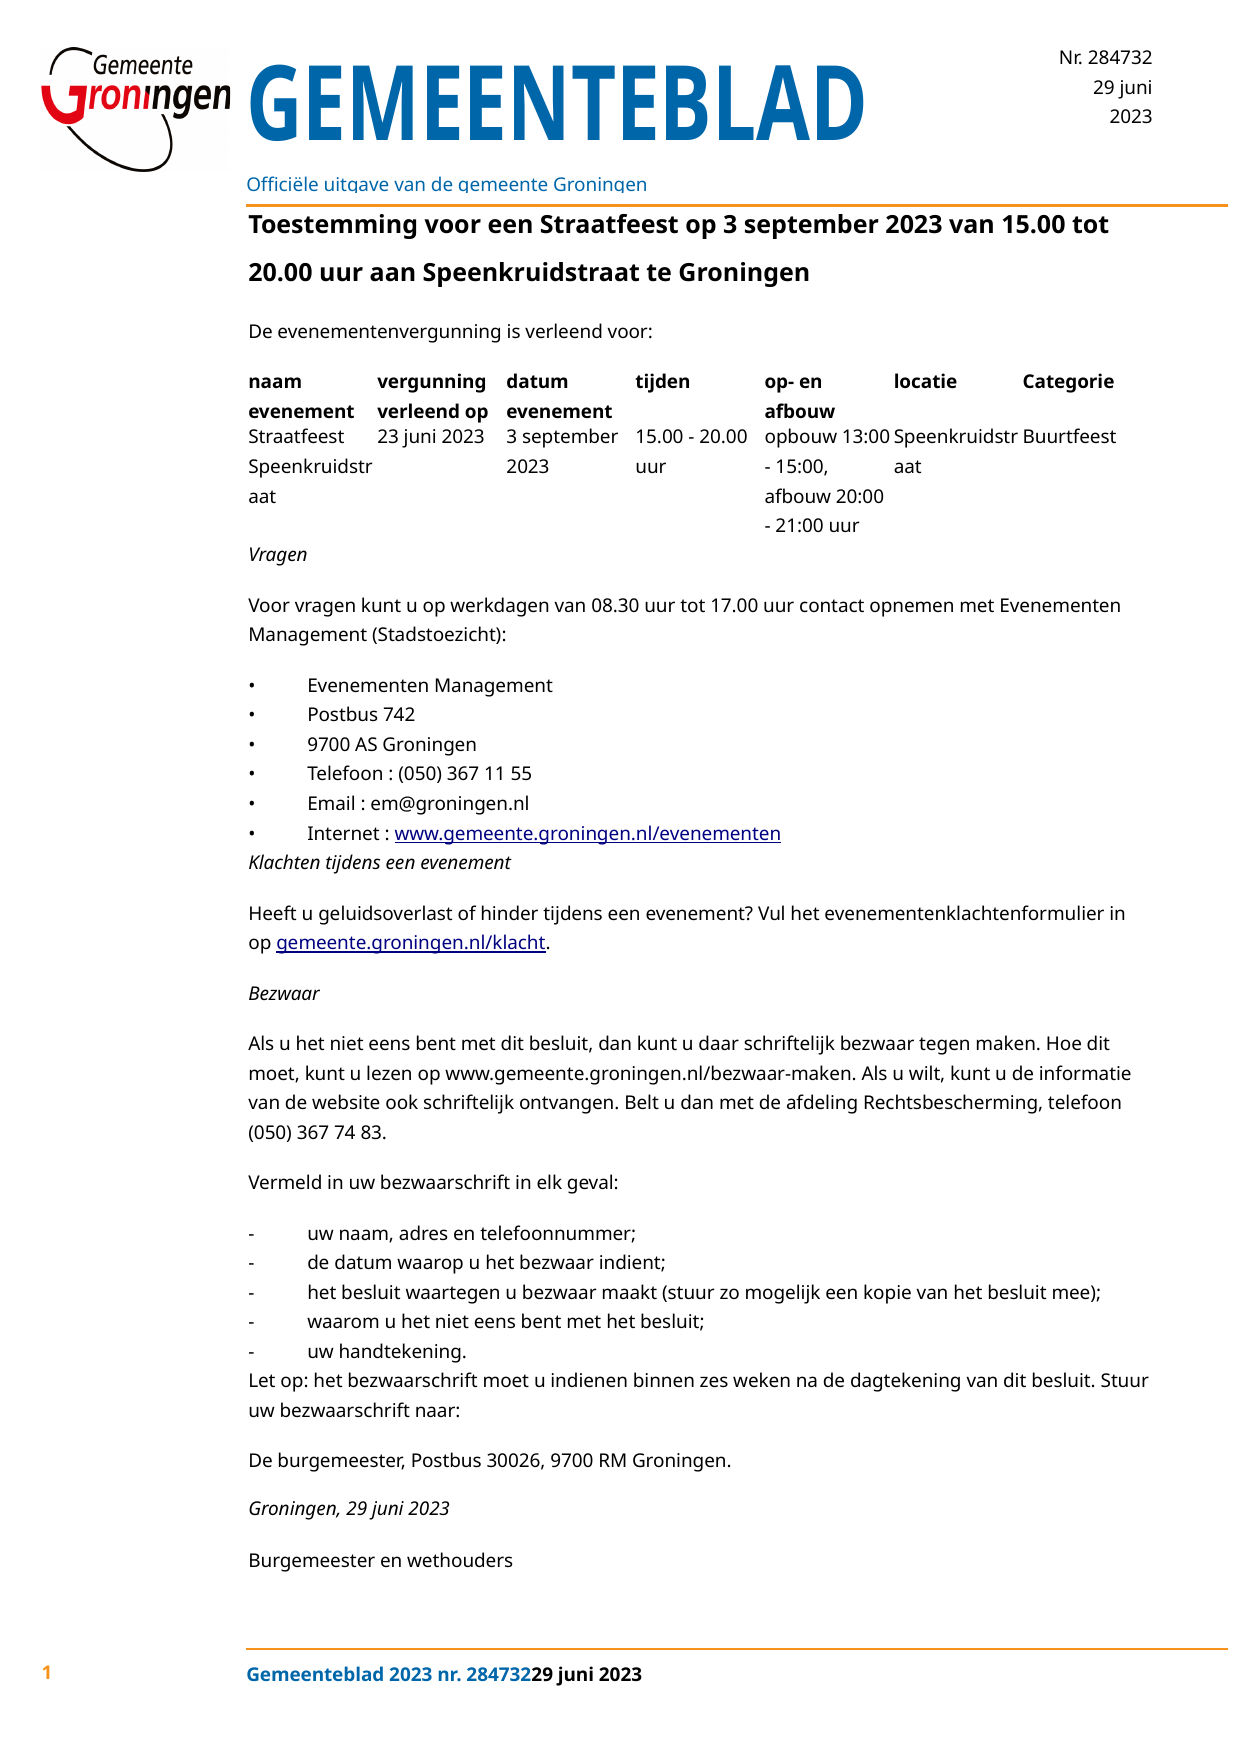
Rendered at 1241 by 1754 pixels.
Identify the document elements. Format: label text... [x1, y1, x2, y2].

text Let op: het bezwaarschrift moet u indienen binnen zes weken na de dagtekening van dit besluit. Stuur uw bezwaarschrift naar: [248, 1368, 1152, 1423]
text Groningen, 29 juni 2023 [248, 1496, 1152, 1521]
list Email : em@groningen.nl [248, 790, 1152, 816]
list uw handtekening. [248, 1338, 1152, 1364]
text Bezwaar [248, 980, 1152, 1006]
text Toestemming voor een Straatfeest op 3 september 2023 van 15.00 tot 20.00 uur aan Speenkruidstraat te Groningen [248, 207, 1152, 288]
text Klachten tijdens een evenement [248, 849, 1152, 875]
table_header vergunning verleend op [377, 369, 506, 424]
table_cell Straatfeest Speenkruidstraat [248, 424, 377, 538]
table_header locatie [894, 369, 1022, 424]
text Heeft u geluidsoverlast of hinder tijdens een evenement? Vul het evenementenklachtenformulier in op gemeente.groningen.nl/klacht. [248, 900, 1152, 955]
list Internet : www.gemeente.groningen.nl/evenementen [248, 820, 1152, 846]
text Voor vragen kunt u op werkdagen van 08.30 uur tot 17.00 uur contact opnemen met Evenementen Management (Stadstoezicht): [248, 592, 1152, 647]
list de datum waarop u het bezwaar indient; [248, 1249, 1152, 1275]
text Vermeld in uw bezwaarschrift in elk geval: [248, 1169, 1152, 1195]
list 9700 AS Groningen [248, 731, 1152, 757]
list Telefoon : (050) 367 11 55 [248, 761, 1152, 786]
list het besluit waartegen u bezwaar maakt (stuur zo mogelijk een kopie van het besluit mee); [248, 1279, 1152, 1305]
list Evenementen Management [248, 672, 1152, 698]
text De burgemeester, Postbus 30026, 9700 RM Groningen. [248, 1448, 1152, 1473]
list Postbus 742 [248, 701, 1152, 727]
table_header op- en afbouw [764, 369, 893, 424]
text De evenementenvergunning is verleend voor: [248, 318, 1152, 344]
text Vragen [248, 541, 1152, 567]
table_cell opbouw 13:00 - 15:00, afbouw 20:00 - 21:00 uur [764, 424, 893, 538]
list uw naam, adres en telefoonnummer; [248, 1220, 1152, 1246]
table_cell 23 juni 2023 [377, 424, 506, 538]
list waarom u het niet eens bent met het besluit; [248, 1308, 1152, 1334]
text Als u het niet eens bent met dit besluit, dan kunt u daar schriftelijk bezwaar tegen maken. Hoe dit moet, kunt u lezen op www.gemeente.groningen.nl/bezwaar-maken. Als u wilt, kunt u de informatie van de website ook schriftelijk ontvangen. Belt u dan met de afdeling Rechtsbescherming, telefoon (050) 367 74 83. [248, 1030, 1152, 1145]
picture [41, 47, 231, 172]
table_header Categorie [1023, 369, 1152, 424]
table_cell 3 september 2023 [506, 424, 635, 538]
table_cell Buurtfeest [1023, 424, 1152, 538]
table_cell 15.00 - 20.00 uur [635, 424, 764, 538]
table_header naam evenement [248, 369, 377, 424]
table_cell Speenkruidstraat [894, 424, 1022, 538]
table_header datum evenement [506, 369, 635, 424]
text Burgemeester en wethouders [248, 1547, 1152, 1573]
table_header tijden [635, 369, 764, 424]
